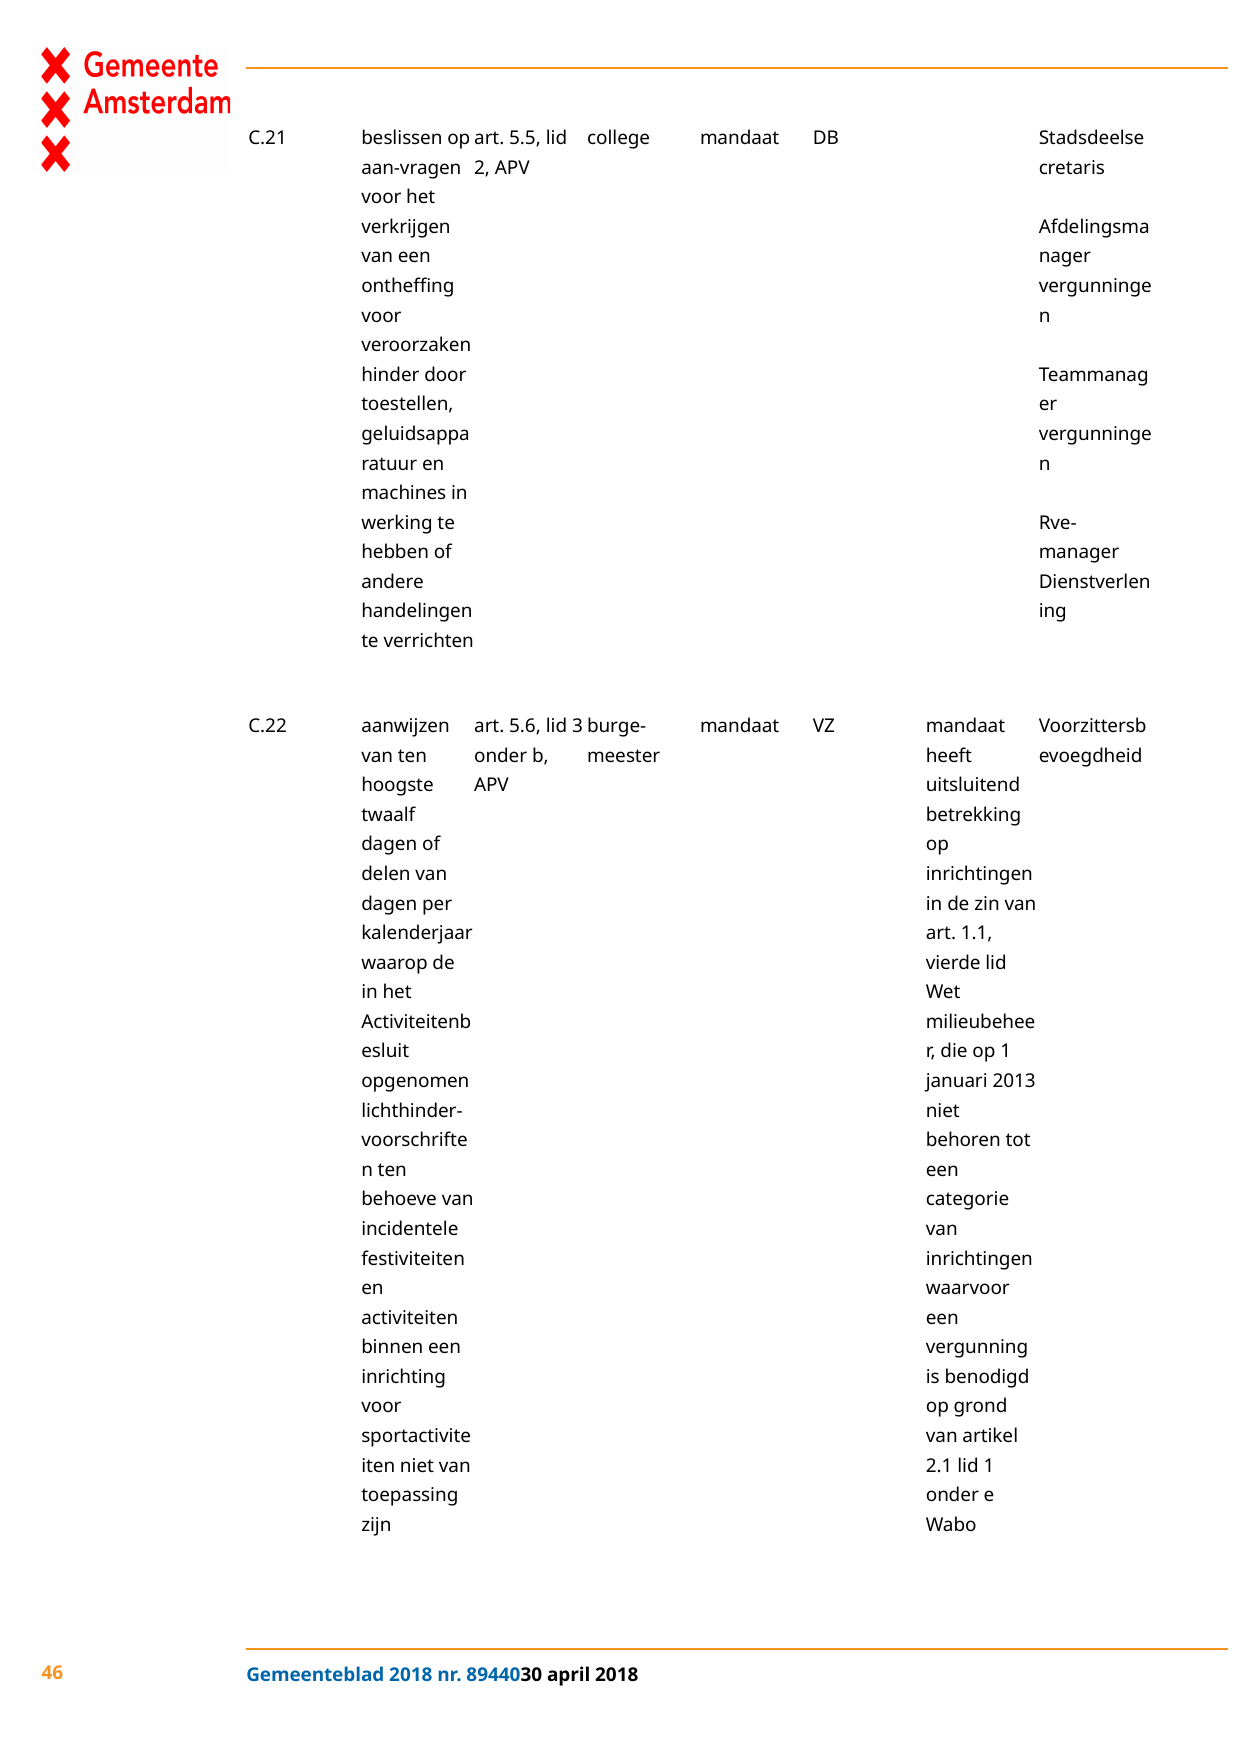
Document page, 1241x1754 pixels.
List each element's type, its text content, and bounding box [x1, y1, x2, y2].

table_cell [926, 95, 1038, 683]
table_cell Voorzittersbevoegdheid [1039, 683, 1152, 1566]
table_cell DB [813, 95, 926, 683]
table_cell beslissen op aan-vragen voor het verkrijgen van een ontheffing voor veroorzaken hinder door toestellen, geluidsapparatuur en machines in werking te hebben of andere handelingen te verrichten [361, 95, 474, 683]
table_cell aanwijzen van ten hoogste twaalf dagen of delen van dagen per kalenderjaar waarop de in het Activiteitenbesluit opgenomen lichthinder-voorschriften ten behoeve van incidentele festiviteiten en activiteiten binnen een inrichting voor sportactiviteiten niet van toepassing zijn [361, 683, 474, 1566]
table_cell [813, 1566, 926, 1592]
picture [41, 47, 231, 172]
table_cell Stadsdeelsecretaris Afdelingsmanager vergunningen Teammanager vergunningen Rve-manager Dienstverlening [1039, 95, 1152, 683]
table_cell art. 5.5, lid 2, APV [474, 95, 587, 683]
table_cell [248, 1566, 361, 1592]
table_cell art. 5.6, lid 3 onder b, APV [474, 683, 587, 1566]
table_cell mandaat heeft uitsluitend betrekking op inrichtingen in de zin van art. 1.1, vierde lid Wet milieubeheer, die op 1 januari 2013 niet behoren tot een categorie van inrichtingen waarvoor een vergunning is benodigd op grond van artikel 2.1 lid 1 onder e Wabo [926, 683, 1038, 1566]
table_cell mandaat [700, 95, 813, 683]
table_cell [700, 1566, 813, 1592]
table_cell college [587, 95, 700, 683]
table_cell [1039, 1566, 1152, 1592]
table_cell [474, 1566, 587, 1592]
table_cell C.22 [248, 683, 361, 1566]
table_cell [926, 1566, 1038, 1592]
table_cell mandaat [700, 683, 813, 1566]
table_cell burge-meester [587, 683, 700, 1566]
table_cell [587, 1566, 700, 1592]
table_cell VZ [813, 683, 926, 1566]
table_cell C.21 [248, 95, 361, 683]
